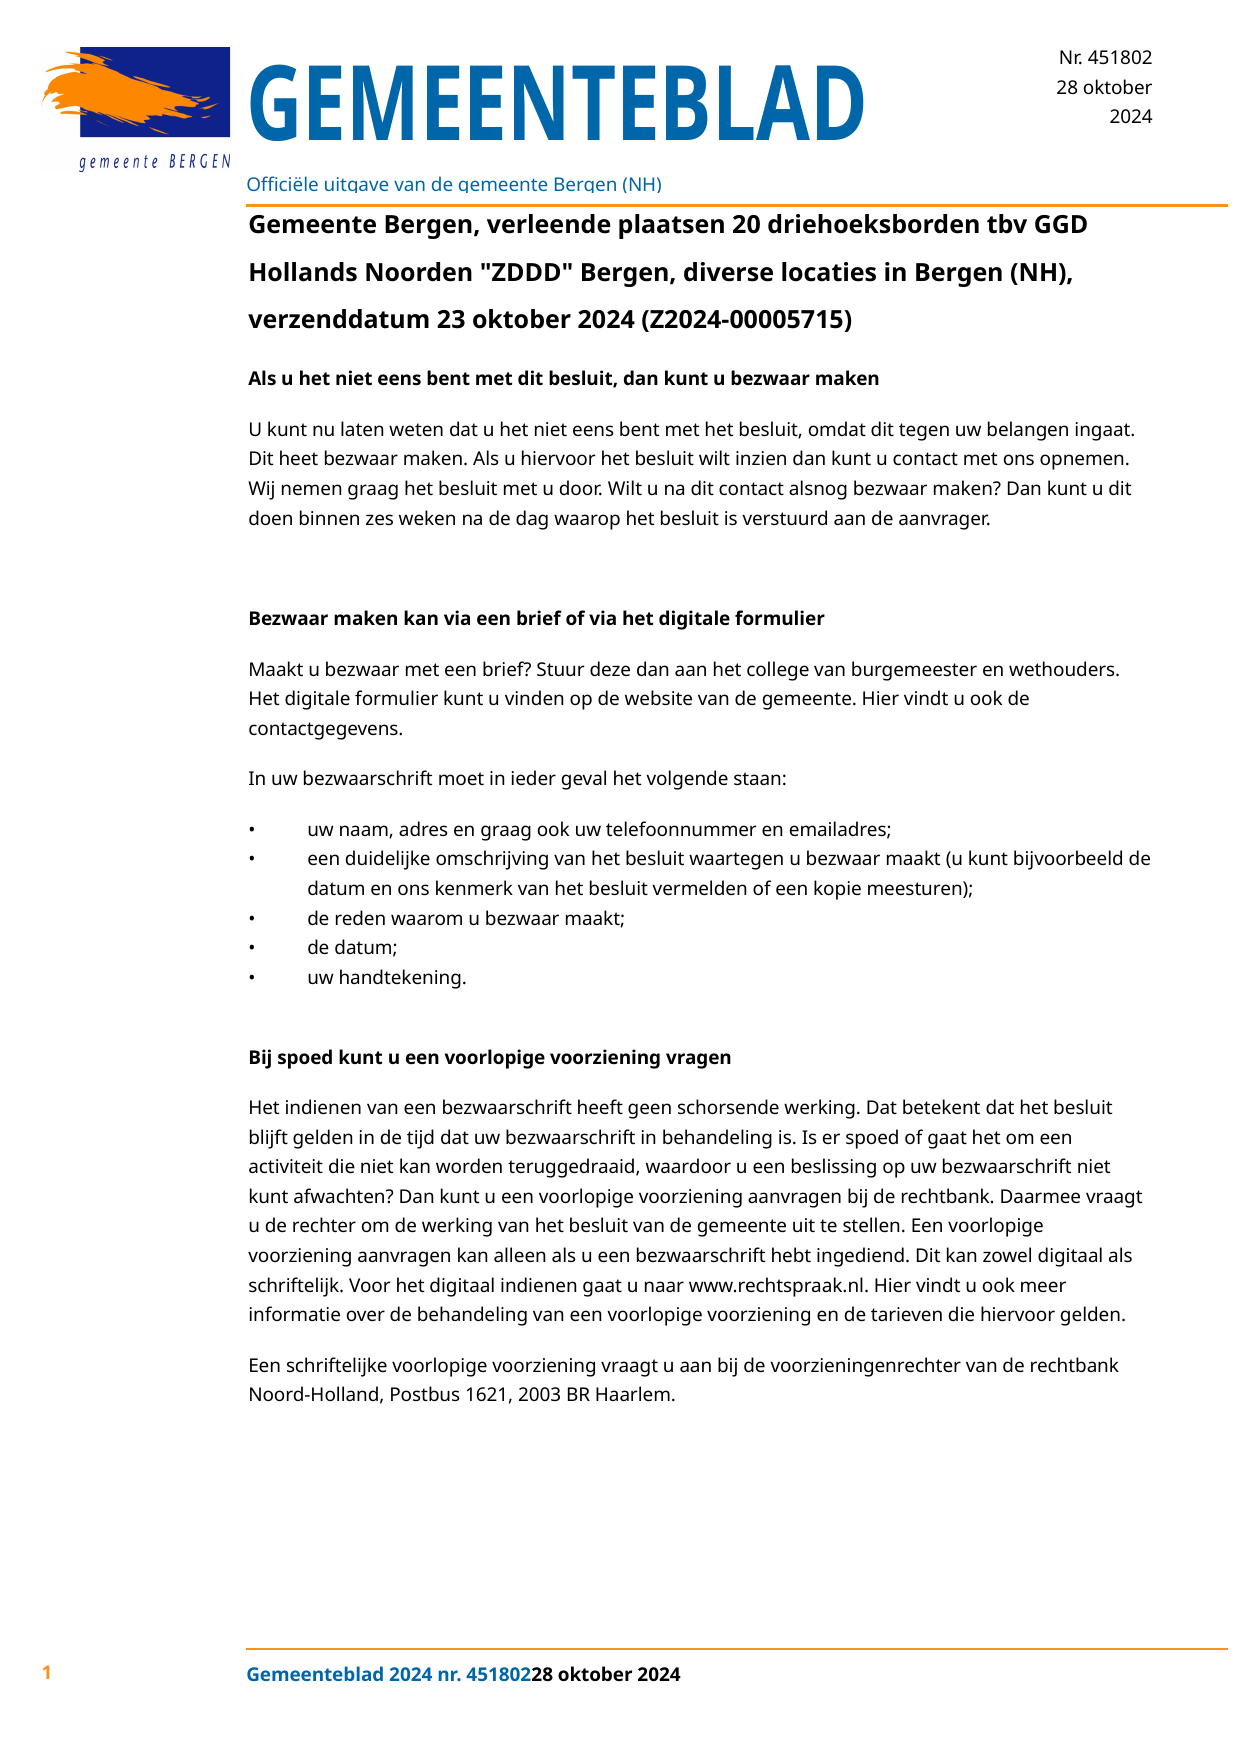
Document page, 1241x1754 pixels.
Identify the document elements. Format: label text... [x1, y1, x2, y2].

list uw naam, adres en graag ook uw telefoonnummer en emailadres; [248, 816, 1152, 842]
list een duidelijke omschrijving van het besluit waartegen u bezwaar maakt (u kunt bijvoorbeeld de datum en ons kenmerk van het besluit vermelden of een kopie meesturen); [248, 846, 1152, 901]
list uw handtekening. [248, 964, 1152, 989]
picture [41, 47, 231, 172]
text Maakt u bezwaar met een brief? Stuur deze dan aan het college van burgemeester en wethouders. Het digitale formulier kunt u vinden op de website van de gemeente. Hier vindt u ook de contactgegevens. [248, 656, 1152, 741]
text Gemeente Bergen, verleende plaatsen 20 driehoeksborden tbv GGD Hollands Noorden "ZDDD" Bergen, diverse locaties in Bergen (NH), verzenddatum 23 oktober 2024 (Z2024-00005715) [248, 207, 1152, 336]
list de reden waarom u bezwaar maakt; [248, 905, 1152, 930]
list de datum; [248, 934, 1152, 960]
text Bij spoed kunt u een voorlopige voorziening vragen [248, 1044, 1152, 1069]
text In uw bezwaarschrift moet in ieder geval het volgende staan: [248, 766, 1152, 791]
text Als u het niet eens bent met dit besluit, dan kunt u bezwaar maken [248, 366, 1152, 391]
text Het indienen van een bezwaarschrift heeft geen schorsende werking. Dat betekent dat het besluit blijft gelden in de tijd dat uw bezwaarschrift in behandeling is. Is er spoed of gaat het om een activiteit die niet kan worden teruggedraaid, waardoor u een beslissing op uw bezwaarschrift niet kunt afwachten? Dan kunt u een voorlopige voorziening aanvragen bij de rechtbank. Daarmee vraagt u de rechter om de werking van het besluit van de gemeente uit te stellen. Een voorlopige voorziening aanvragen kan alleen als u een bezwaarschrift hebt ingediend. Dit kan zowel digitaal als schriftelijk. Voor het digitaal indienen gaat u naar www.rechtspraak.nl. Hier vindt u ook meer informatie over de behandeling van een voorlopige voorziening en de tarieven die hiervoor gelden. [248, 1094, 1152, 1327]
text Een schriftelijke voorlopige voorziening vraagt u aan bij de voorzieningenrechter van de rechtbank Noord-Holland, Postbus 1621, 2003 BR Haarlem. [248, 1352, 1152, 1407]
text Bezwaar maken kan via een brief of via het digitale formulier [248, 606, 1152, 631]
text U kunt nu laten weten dat u het niet eens bent met het besluit, omdat dit tegen uw belangen ingaat. Dit heet bezwaar maken. Als u hiervoor het besluit wilt inzien dan kunt u contact met ons opnemen. Wij nemen graag het besluit met u door. Wilt u na dit contact alsnog bezwaar maken? Dan kunt u dit doen binnen zes weken na de dag waarop het besluit is verstuurd aan de aanvrager. [248, 416, 1152, 530]
